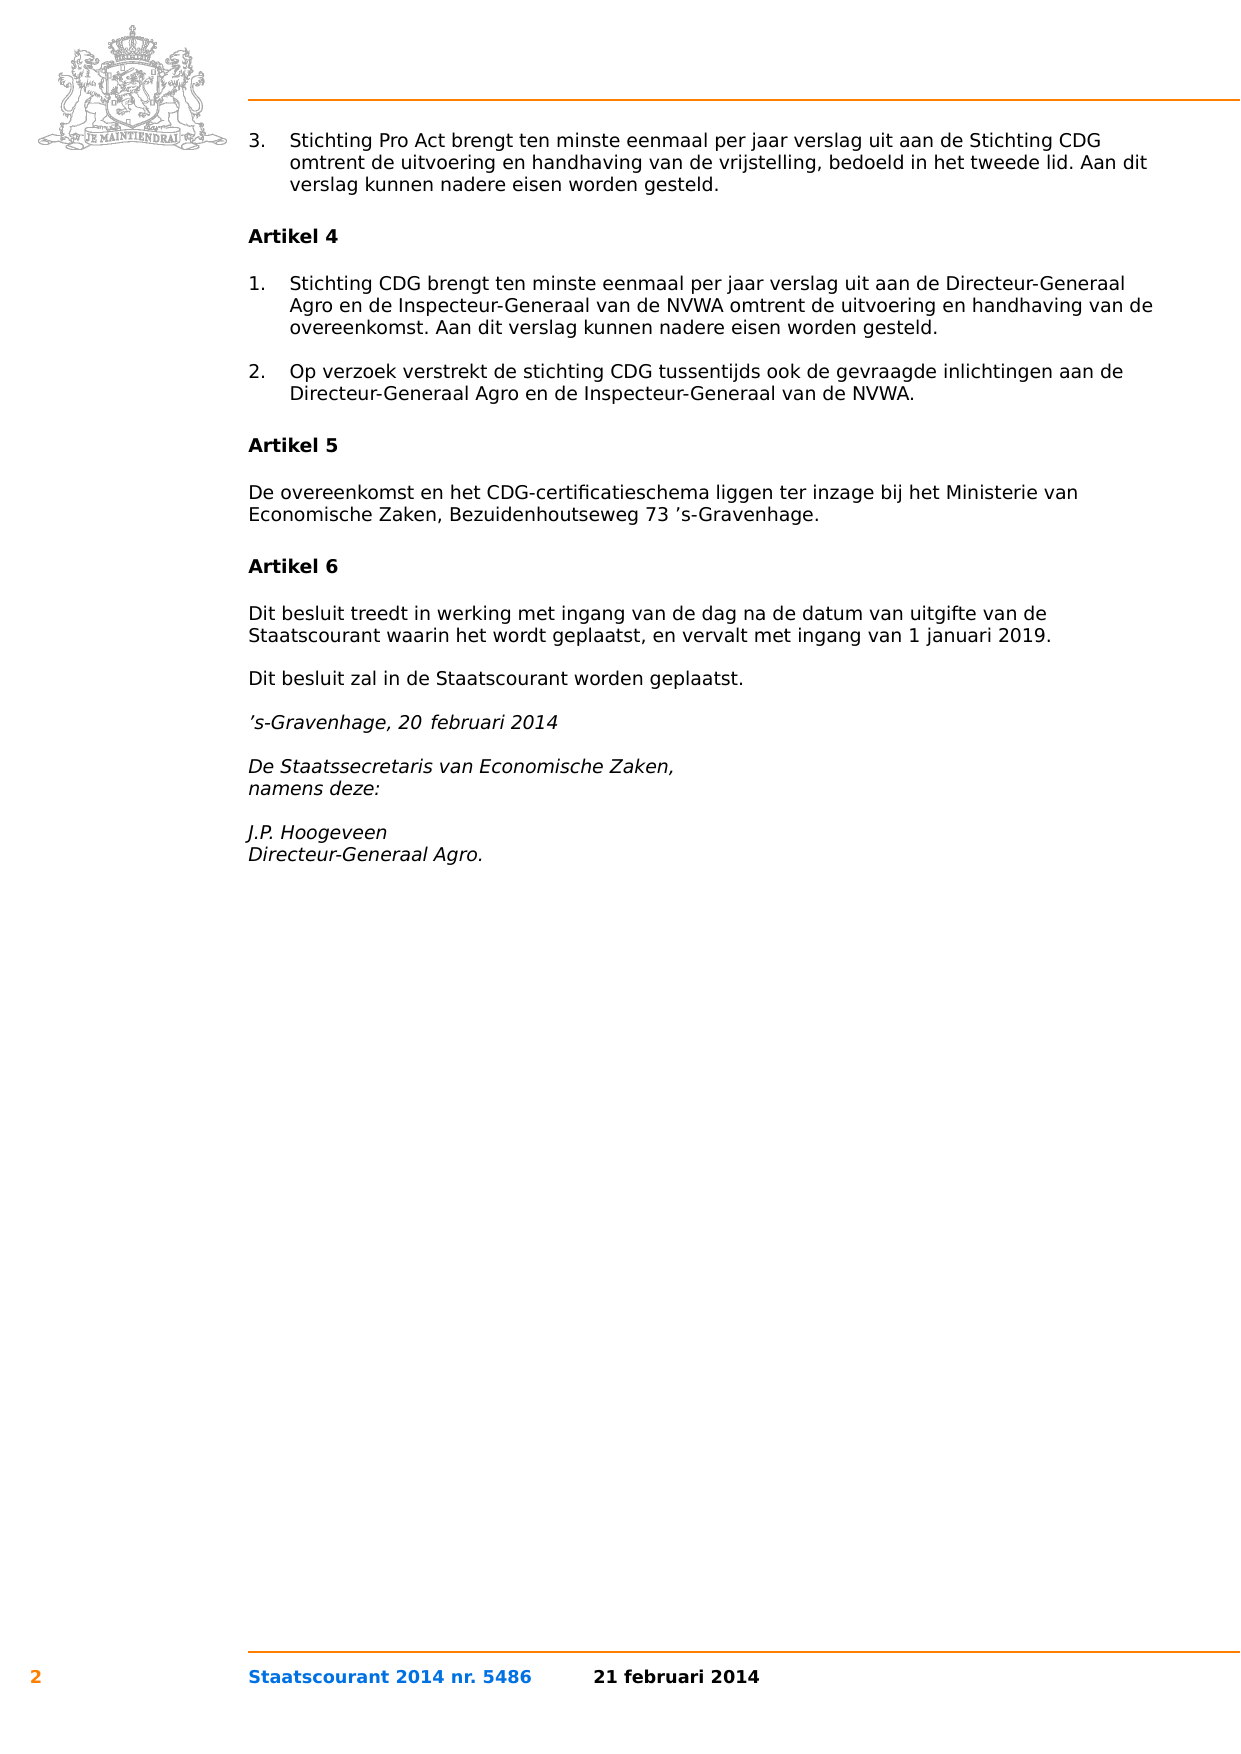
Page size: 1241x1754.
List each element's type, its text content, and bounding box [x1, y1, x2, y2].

text ’s-Gravenhage, 20 februari 2014 [248, 712, 1163, 734]
picture [38, 25, 227, 150]
text 2. Op verzoek verstrekt de stichting CDG tussentijds ook de gevraagde inlichtingen aan de Directeur-Generaal Agro en de Inspecteur-Generaal van de NVWA. [248, 361, 1163, 404]
subtitle Artikel 4 [248, 226, 1163, 248]
text De overeenkomst en het CDG-certificatieschema liggen ter inzage bij het Ministerie van Economische Zaken, Bezuidenhoutseweg 73 ’s-Gravenhage. [248, 482, 1163, 526]
text De Staatssecretaris van Economische Zaken, namens deze: J.P. Hoogeveen Directeur-Generaal Agro. [248, 756, 1163, 866]
text Dit besluit zal in de Staatscourant worden geplaatst. [248, 668, 1163, 690]
subtitle Artikel 5 [248, 434, 1163, 457]
text 3. Stichting Pro Act brengt ten minste eenmaal per jaar verslag uit aan de Stichting CDG omtrent de uitvoering en handhaving van de vrijstelling, bedoeld in het tweede lid. Aan dit verslag kunnen nadere eisen worden gesteld. [248, 130, 1163, 196]
subtitle Artikel 6 [248, 556, 1163, 577]
text 1. Stichting CDG brengt ten minste eenmaal per jaar verslag uit aan de Directeur-Generaal Agro en de Inspecteur-Generaal van de NVWA omtrent de uitvoering en handhaving van de overeenkomst. Aan dit verslag kunnen nadere eisen worden gesteld. [248, 273, 1163, 339]
text Dit besluit treedt in werking met ingang van de dag na de datum van uitgifte van de Staatscourant waarin het wordt geplaatst, en vervalt met ingang van 1 januari 2019. [248, 602, 1163, 646]
